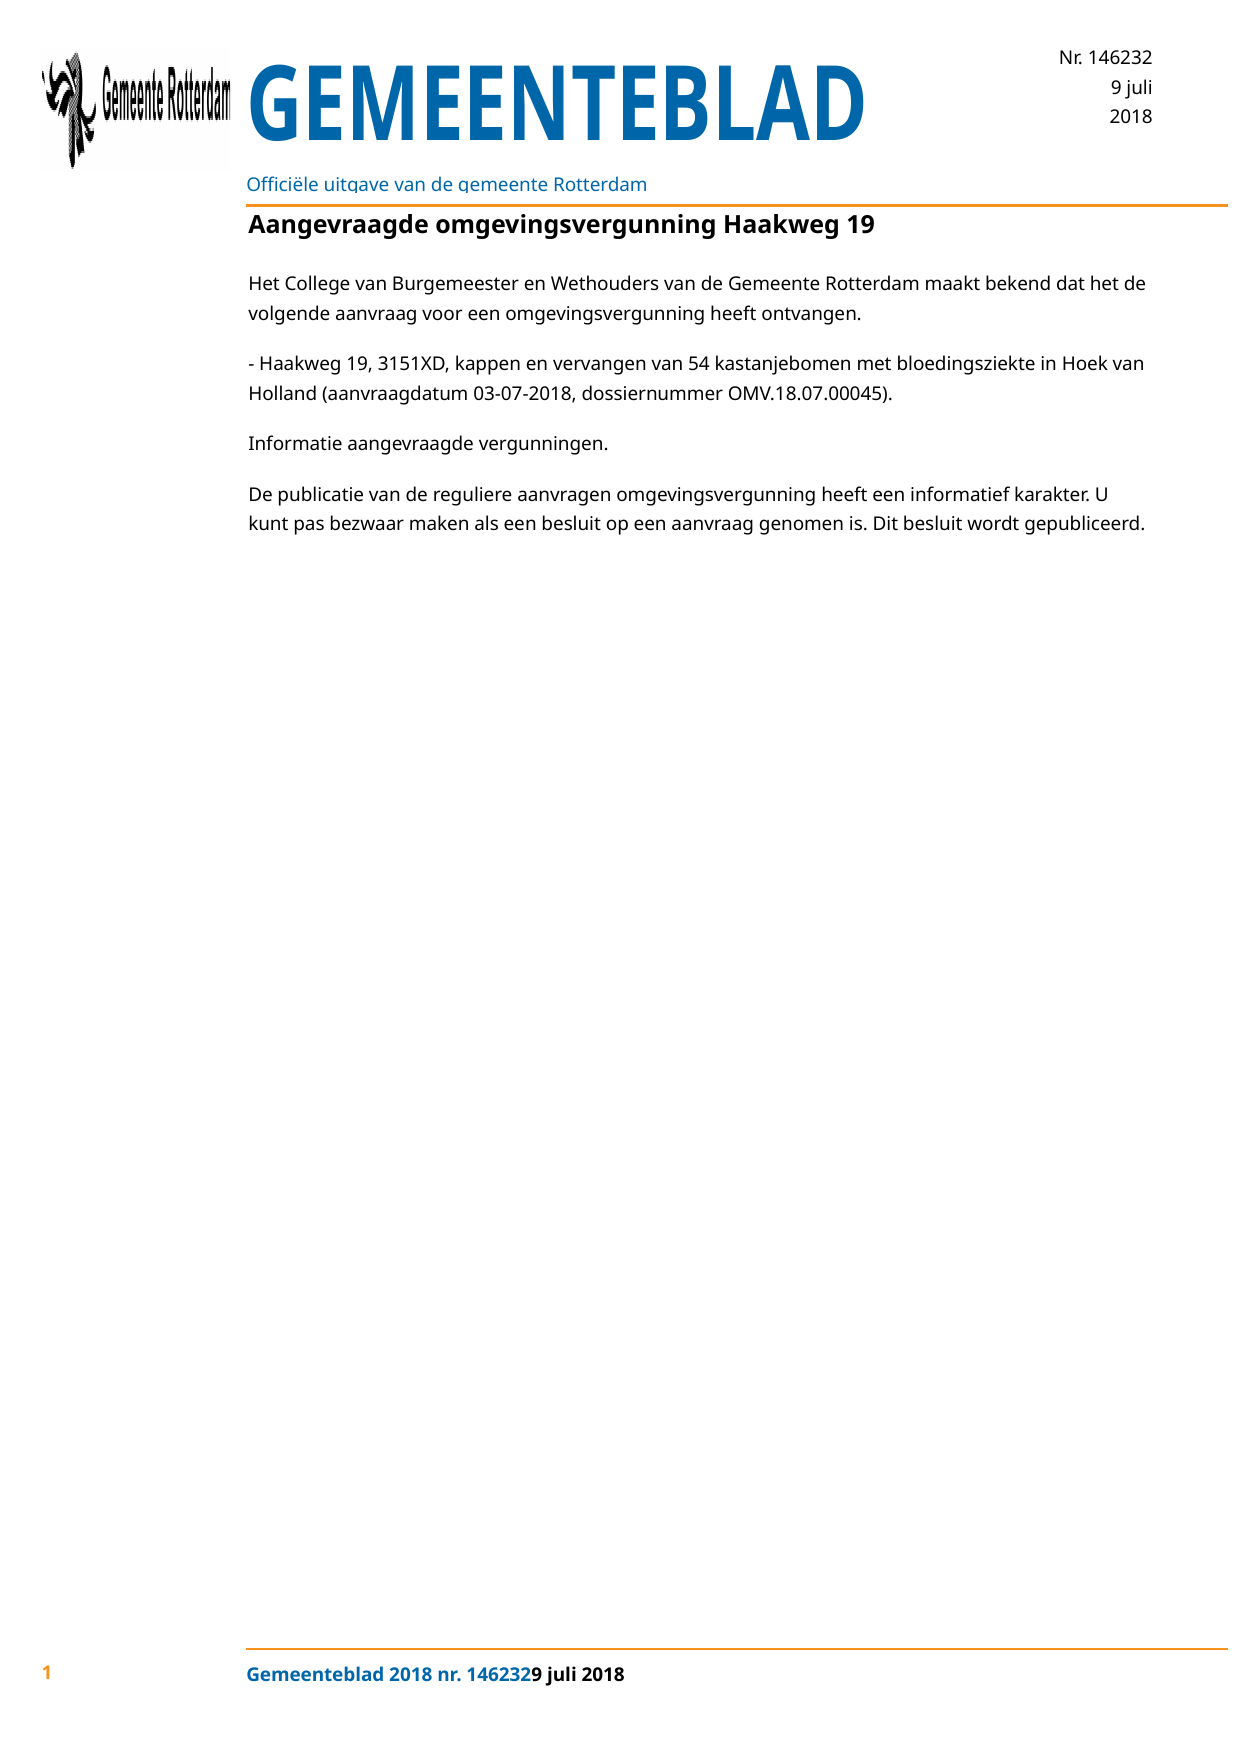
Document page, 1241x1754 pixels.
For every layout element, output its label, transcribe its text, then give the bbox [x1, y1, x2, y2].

picture [41, 47, 231, 172]
text Informatie aangevraagde vergunningen. [248, 430, 1152, 456]
text De publicatie van de reguliere aanvragen omgevingsvergunning heeft een informatief karakter. U kunt pas bezwaar maken als een besluit op een aanvraag genomen is. Dit besluit wordt gepubliceerd. [248, 481, 1152, 536]
text Het College van Burgemeester en Wethouders van de Gemeente Rotterdam maakt bekend dat het de volgende aanvraag voor een omgevingsvergunning heeft ontvangen. [248, 270, 1152, 326]
text Aangevraagde omgevingsvergunning Haakweg 19 [248, 207, 1152, 241]
text - Haakweg 19, 3151XD, kappen en vervangen van 54 kastanjebomen met bloedingsziekte in Hoek van Holland (aanvraagdatum 03-07-2018, dossiernummer OMV.18.07.00045). [248, 350, 1152, 406]
